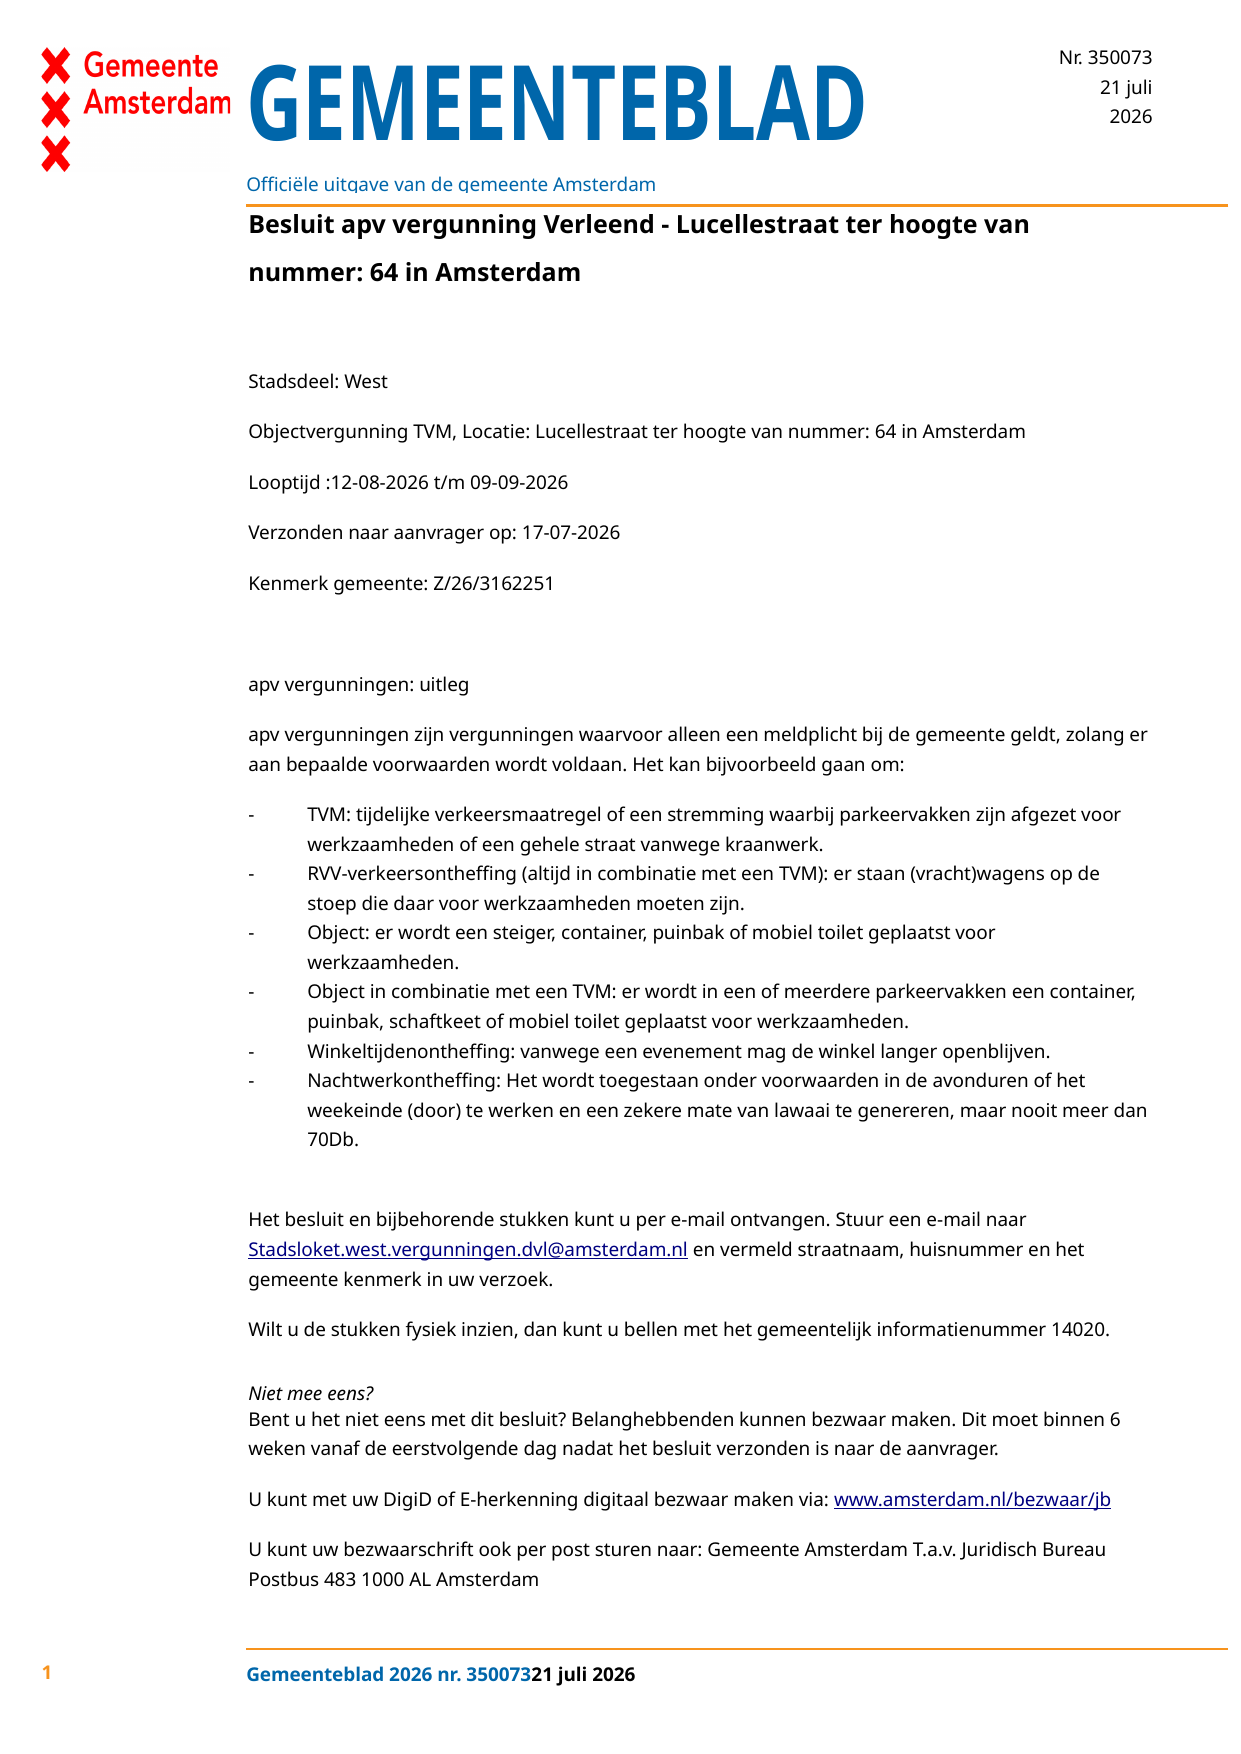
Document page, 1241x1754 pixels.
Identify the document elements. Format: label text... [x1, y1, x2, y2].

text apv vergunningen: uitleg [248, 671, 1152, 697]
text Looptijd :12-08-2026 t/m 09-09-2026 [248, 469, 1152, 495]
text apv vergunningen zijn vergunningen waarvoor alleen een meldplicht bij de gemeente geldt, zolang er aan bepaalde voorwaarden wordt voldaan. Het kan bijvoorbeeld gaan om: [248, 721, 1152, 777]
text Het besluit en bijbehorende stukken kunt u per e-mail ontvangen. Stuur een e-mail naar Stadsloket.west.vergunningen.dvl@amsterdam.nl en vermeld straatnaam, huisnummer en het gemeente kenmerk in uw verzoek. [248, 1207, 1152, 1292]
list Winkeltijdenontheffing: vanwege een evenement mag de winkel langer openblijven. [248, 1038, 1152, 1064]
list Object in combinatie met een TVM: er wordt in een of meerdere parkeervakken een container, puinbak, schaftkeet of mobiel toilet geplaatst voor werkzaamheden. [248, 979, 1152, 1034]
text Niet mee eens? [248, 1380, 1152, 1406]
list Nachtwerkontheffing: Het wordt toegestaan onder voorwaarden in de avonduren of het weekeinde (door) te werken en een zekere mate van lawaai te genereren, maar nooit meer dan 70Db. [248, 1067, 1152, 1152]
text Besluit apv vergunning Verleend - Lucellestraat ter hoogte van nummer: 64 in Amsterdam [248, 207, 1152, 288]
text Stadsdeel: West [248, 368, 1152, 394]
text U kunt uw bezwaarschrift ook per post sturen naar: Gemeente Amsterdam T.a.v. Juridisch Bureau Postbus 483 1000 AL Amsterdam [248, 1536, 1152, 1592]
list Object: er wordt een steiger, container, puinbak of mobiel toilet geplaatst voor werkzaamheden. [248, 919, 1152, 975]
text Kenmerk gemeente: Z/26/3162251 [248, 570, 1152, 596]
text Verzonden naar aanvrager op: 17-07-2026 [248, 519, 1152, 545]
picture [41, 47, 231, 172]
text U kunt met uw DigiD of E-herkenning digitaal bezwaar maken via: www.amsterdam.nl/bezwaar/jb [248, 1486, 1152, 1512]
text Bent u het niet eens met dit besluit? Belanghebbenden kunnen bezwaar maken. Dit moet binnen 6 weken vanaf de eerstvolgende dag nadat het besluit verzonden is naar de aanvrager. [248, 1406, 1152, 1461]
list RVV-verkeersontheffing (altijd in combinatie met een TVM): er staan (vracht)wagens op de stoep die daar voor werkzaamheden moeten zijn. [248, 860, 1152, 916]
list TVM: tijdelijke verkeersmaatregel of een stremming waarbij parkeervakken zijn afgezet voor werkzaamheden of een gehele straat vanwege kraanwerk. [248, 801, 1152, 857]
text Wilt u de stukken fysiek inzien, dan kunt u bellen met het gemeentelijk informatienummer 14020. [248, 1316, 1152, 1342]
text Objectvergunning TVM, Locatie: Lucellestraat ter hoogte van nummer: 64 in Amsterdam [248, 419, 1152, 444]
